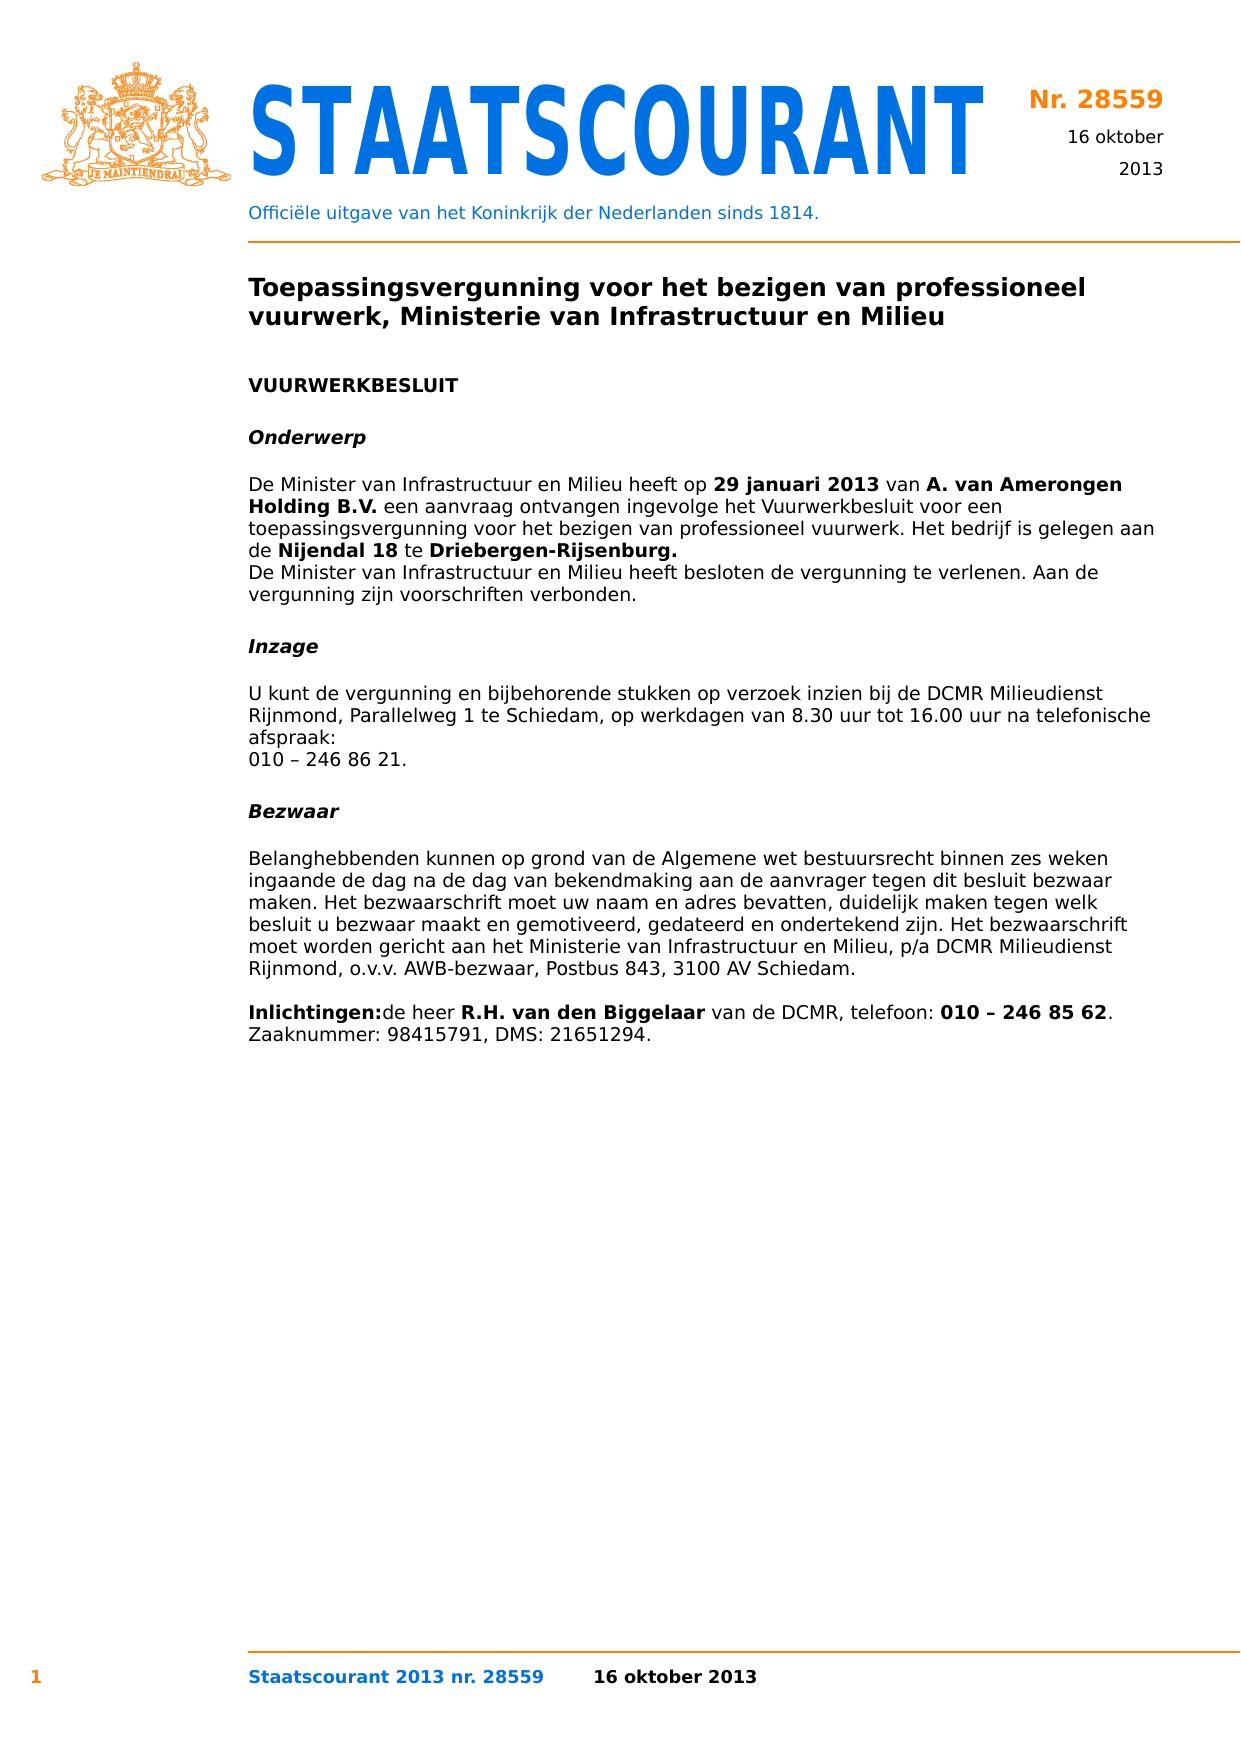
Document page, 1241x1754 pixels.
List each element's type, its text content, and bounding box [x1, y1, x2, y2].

table_header [25, 62, 248, 241]
subtitle Bezwaar [248, 801, 1163, 823]
text 010 – 246 86 21. [248, 749, 1163, 771]
subtitle Toepassingsvergunning voor het bezigen van professioneel vuurwerk, Ministerie van Infrastructuur en Milieu [248, 273, 1163, 331]
text U kunt de vergunning en bijbehorende stukken op verzoek inzien bij de DCMR Milieudienst Rijnmond, Parallelweg 1 te Schiedam, op werkdagen van 8.30 uur tot 16.00 uur na telefonische afspraak: [248, 683, 1163, 749]
text Belanghebbenden kunnen op grond van de Algemene wet bestuursrecht binnen zes weken ingaande de dag na de dag van bekendmaking aan de aanvrager tegen dit besluit bezwaar maken. Het bezwaarschrift moet uw naam en adres bevatten, duidelijk maken tegen welk besluit u bezwaar maakt en gemotiveerd, gedateerd en ondertekend zijn. Het bezwaarschrift moet worden gericht aan het Ministerie van Infrastructuur en Milieu, p/a DCMR Milieudienst Rijnmond, o.v.v. AWB-bezwaar, Postbus 843, 3100 AV Schiedam. [248, 848, 1163, 980]
table_header Nr. 28559 [998, 62, 1240, 121]
text Inlichtingen:de heer R.H. van den Biggelaar van de DCMR, telefoon: 010 – 246 85 62. [248, 1002, 1163, 1023]
table_header STAATSCOURANT [248, 62, 998, 203]
subtitle Onderwerp [248, 427, 1163, 449]
text Zaaknummer: 98415791, DMS: 21651294. [248, 1023, 1163, 1046]
text De Minister van Infrastructuur en Milieu heeft op 29 januari 2013 van A. van Amerongen Holding B.V. een aanvraag ontvangen ingevolge het Vuurwerkbesluit voor een toepassingsvergunning voor het bezigen van professioneel vuurwerk. Het bedrijf is gelegen aan de Nijendal 18 te Driebergen-Rijsenburg. [248, 474, 1163, 562]
text De Minister van Infrastructuur en Milieu heeft besloten de vergunning te verlenen. Aan de vergunning zijn voorschriften verbonden. [248, 562, 1163, 606]
subtitle VUURWERKBESLUIT [248, 375, 1163, 397]
table_cell Officiële uitgave van het Koninkrijk der Nederlanden sinds 1814. [248, 203, 1240, 241]
table_cell 2013 [998, 153, 1240, 203]
picture [41, 62, 231, 186]
table_cell 16 oktober [998, 121, 1240, 153]
subtitle Inzage [248, 636, 1163, 658]
